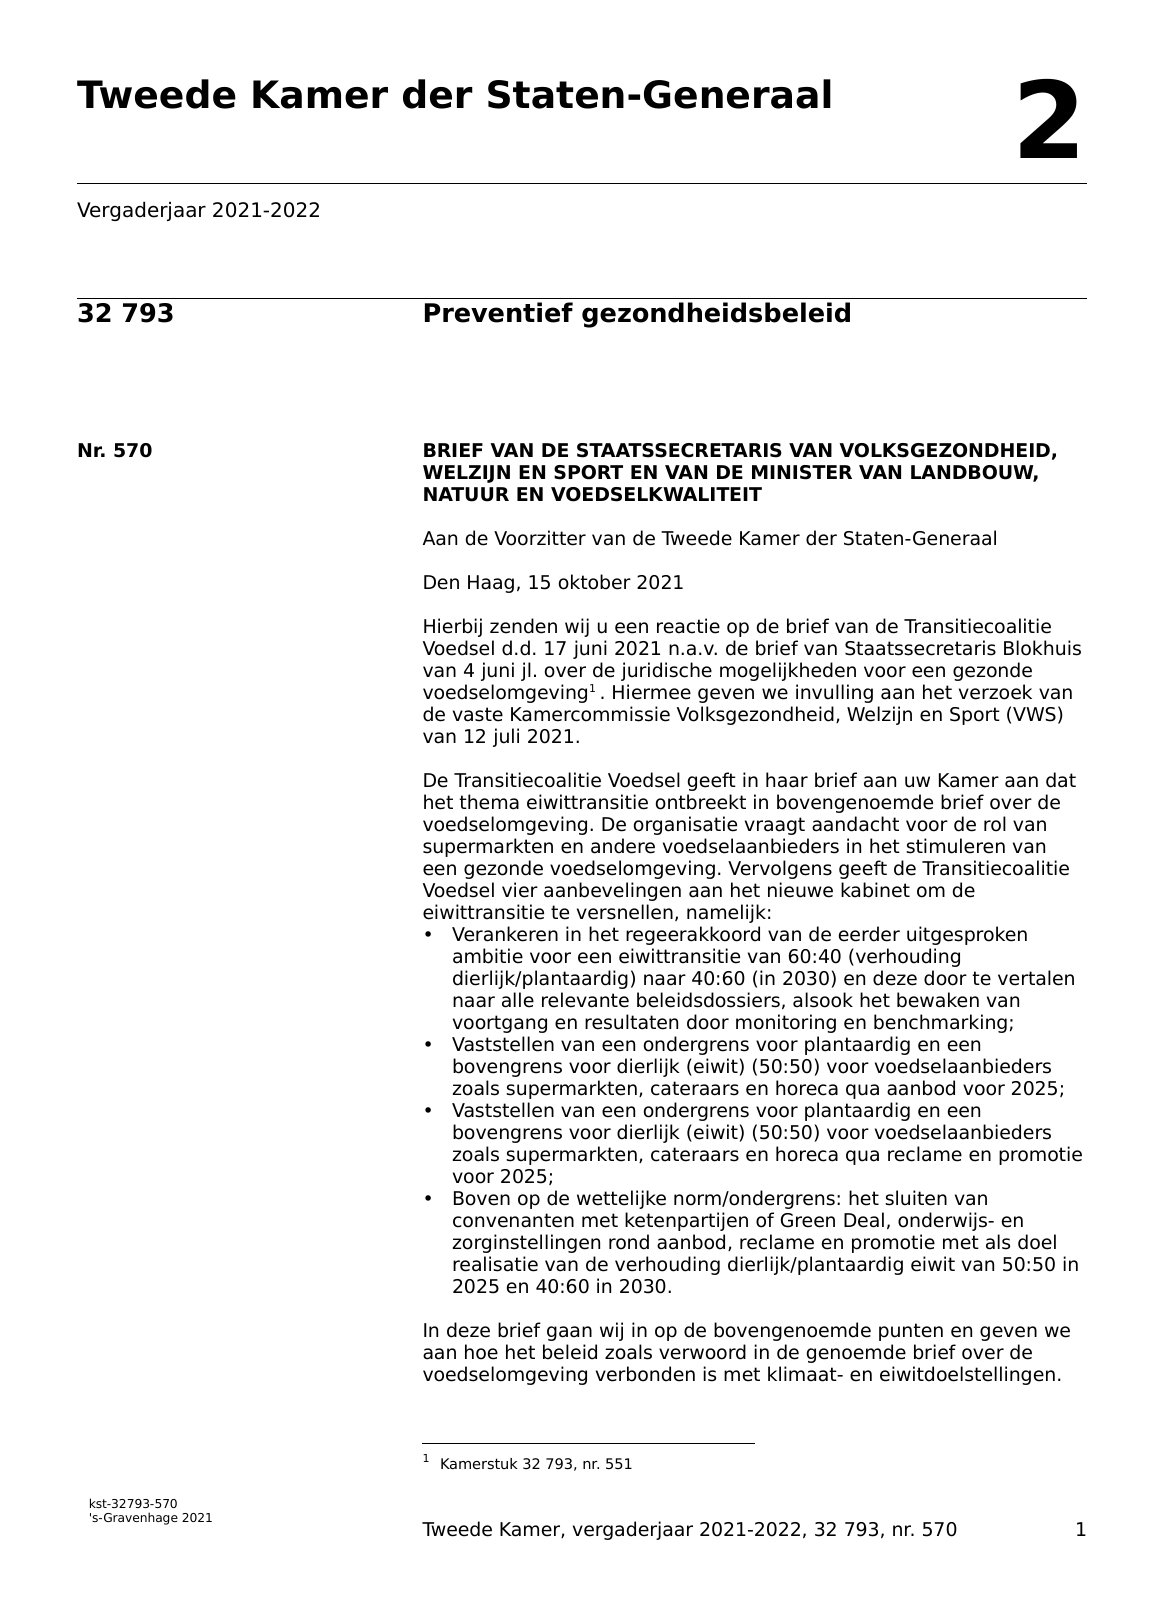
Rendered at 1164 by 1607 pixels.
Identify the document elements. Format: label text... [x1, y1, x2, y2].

text 's-Gravenhage 2021 [88, 1511, 323, 1525]
text • Vaststellen van een ondergrens voor plantaardig en een bovengrens voor dierlijk (eiwit) (50:50) voor voedselaanbieders zoals supermarkten, cateraars en horeca qua aanbod voor 2025; [422, 1034, 1087, 1100]
text • Boven op de wettelijke norm/ondergrens: het sluiten van convenanten met ketenpartijen of Green Deal, onderwijs- en zorginstellingen rond aanbod, reclame en promotie met als doel realisatie van de verhouding dierlijk/plantaardig eiwit van 50:50 in 2025 en 40:60 in 2030. [422, 1188, 1087, 1298]
text • Verankeren in het regeerakkoord van de eerder uitgesproken ambitie voor een eiwittransitie van 60:40 (verhouding dierlijk/plantaardig) naar 40:60 (in 2030) en deze door te vertalen naar alle relevante beleidsdossiers, alsook het bewaken van voortgang en resultaten door monitoring en benchmarking; [422, 924, 1087, 1034]
table_header Tweede Kamer der Staten-Generaal [77, 59, 886, 183]
subtitle 32 793 Preventief gezondheidsbeleid [77, 299, 1087, 329]
table_cell Vergaderjaar 2021-2022 [77, 184, 1087, 298]
text Hierbij zenden wij u een reactie op de brief van de Transitiecoalitie Voedsel d.d. 17 juni 2021 n.a.v. de brief van Staatssecretaris Blokhuis van 4 juni jl. over de juridische mogelijkheden voor een gezonde voedselomgeving. Hiermee geven we invulling aan het verzoek van de vaste Kamercommissie Volksgezondheid, Welzijn en Sport (VWS) van 12 juli 2021. [422, 616, 1087, 748]
text In deze brief gaan wij in op de bovengenoemde punten en geven we aan hoe het beleid zoals verwoord in de genoemde brief over de voedselomgeving verbonden is met klimaat- en eiwitdoelstellingen. [422, 1320, 1087, 1386]
subtitle Nr. 570 BRIEF VAN DE STAATSSECRETARIS VAN VOLKSGEZONDHEID, WELZIJN EN SPORT EN VAN DE MINISTER VAN LANDBOUW, NATUUR EN VOEDSELKWALITEIT [77, 440, 1087, 506]
text Den Haag, 15 oktober 2021 [422, 572, 1087, 594]
table_header 2 [886, 59, 1087, 183]
text De Transitiecoalitie Voedsel geeft in haar brief aan uw Kamer aan dat het thema eiwittransitie ontbreekt in bovengenoemde brief over de voedselomgeving. De organisatie vraagt aandacht voor de rol van supermarkten en andere voedselaanbieders in het stimuleren van een gezonde voedselomgeving. Vervolgens geeft de Transitiecoalitie Voedsel vier aanbevelingen aan het nieuwe kabinet om de eiwittransitie te versnellen, namelijk: [422, 770, 1087, 924]
text Aan de Voorzitter van de Tweede Kamer der Staten-Generaal [422, 528, 1087, 550]
text Kamerstuk 32 793, nr. 551 [422, 1452, 1087, 1474]
text kst-32793-570 [88, 1497, 323, 1511]
text • Vaststellen van een ondergrens voor plantaardig en een bovengrens voor dierlijk (eiwit) (50:50) voor voedselaanbieders zoals supermarkten, cateraars en horeca qua reclame en promotie voor 2025; [422, 1100, 1087, 1188]
